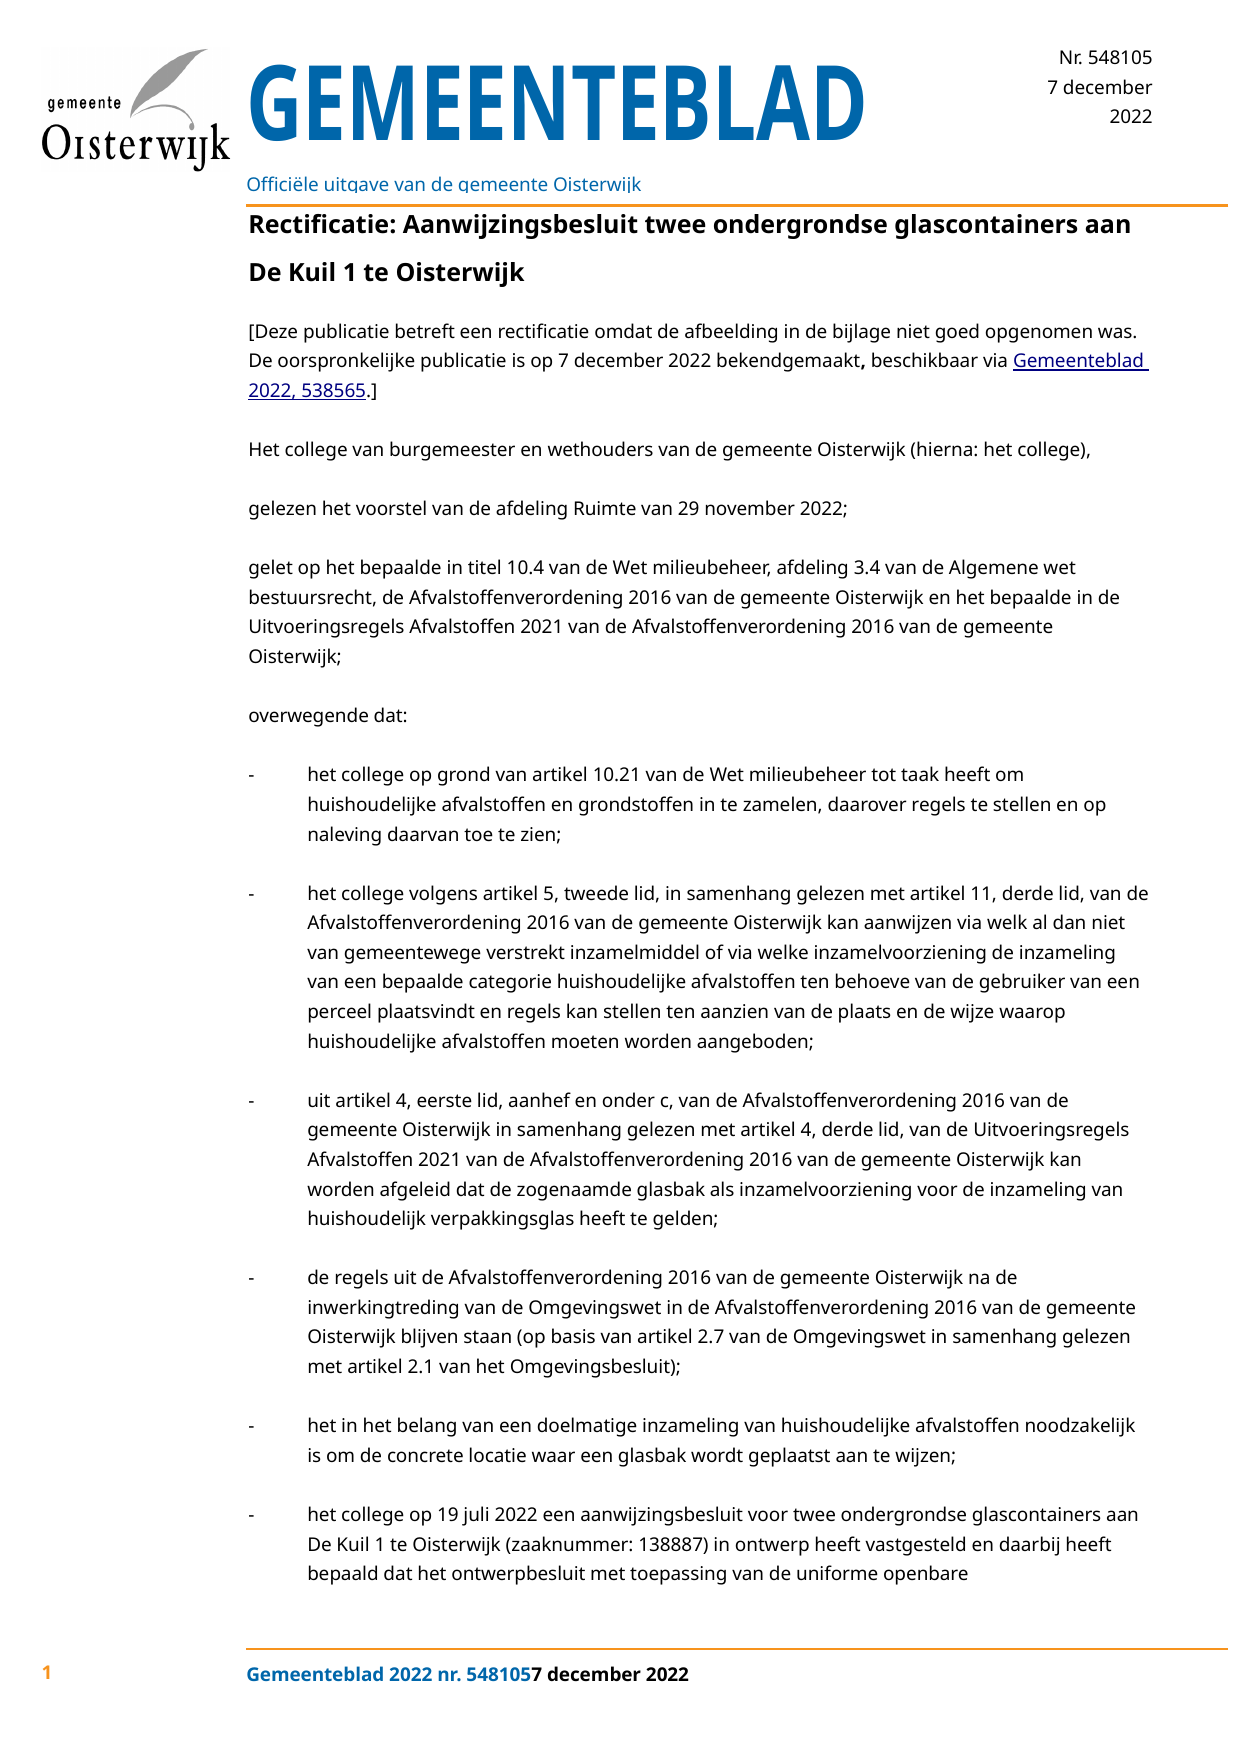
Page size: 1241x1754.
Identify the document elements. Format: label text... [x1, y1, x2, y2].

list het college volgens artikel 5, tweede lid, in samenhang gelezen met artikel 11, derde lid, van de Afvalstoffenverordening 2016 van de gemeente Oisterwijk kan aanwijzen via welk al dan niet van gemeentewege verstrekt inzamelmiddel of via welke inzamelvoorziening de inzameling van een bepaalde categorie huishoudelijke afvalstoffen ten behoeve van de gebruiker van een perceel plaatsvindt en regels kan stellen ten aanzien van de plaats en de wijze waarop huishoudelijke afvalstoffen moeten worden aangeboden; [248, 880, 1152, 1054]
text [Deze publicatie betreft een rectificatie omdat de afbeelding in de bijlage niet goed opgenomen was. De oorspronkelijke publicatie is op 7 december 2022 bekendgemaakt, beschikbaar via Gemeenteblad 2022, 538565.] [248, 318, 1152, 403]
list de regels uit de Afvalstoffenverordening 2016 van de gemeente Oisterwijk na de inwerkingtreding van de Omgevingswet in de Afvalstoffenverordening 2016 van de gemeente Oisterwijk blijven staan (op basis van artikel 2.7 van de Omgevingswet in samenhang gelezen met artikel 2.1 van het Omgevingsbesluit); [248, 1264, 1152, 1379]
picture [41, 47, 231, 172]
text gelezen het voorstel van de afdeling Ruimte van 29 november 2022; [248, 495, 1152, 521]
text Rectificatie: Aanwijzingsbesluit twee ondergrondse glascontainers aan De Kuil 1 te Oisterwijk [248, 207, 1152, 288]
list het in het belang van een doelmatige inzameling van huishoudelijke afvalstoffen noodzakelijk is om de concrete locatie waar een glasbak wordt geplaatst aan te wijzen; [248, 1412, 1152, 1468]
list uit artikel 4, eerste lid, aanhef en onder c, van de Afvalstoffenverordening 2016 van de gemeente Oisterwijk in samenhang gelezen met artikel 4, derde lid, van de Uitvoeringsregels Afvalstoffen 2021 van de Afvalstoffenverordening 2016 van de gemeente Oisterwijk kan worden afgeleid dat de zogenaamde glasbak als inzamelvoorziening voor de inzameling van huishoudelijk verpakkingsglas heeft te gelden; [248, 1087, 1152, 1231]
text overwegende dat: [248, 702, 1152, 728]
list het college op grond van artikel 10.21 van de Wet milieubeheer tot taak heeft om huishoudelijke afvalstoffen en grondstoffen in te zamelen, daarover regels te stellen en op naleving daarvan toe te zien; [248, 762, 1152, 847]
list het college op 19 juli 2022 een aanwijzingsbesluit voor twee ondergrondse glascontainers aan De Kuil 1 te Oisterwijk (zaaknummer: 138887) in ontwerp heeft vastgesteld en daarbij heeft bepaald dat het ontwerpbesluit met toepassing van de uniforme openbare [248, 1501, 1152, 1586]
text gelet op het bepaalde in titel 10.4 van de Wet milieubeheer, afdeling 3.4 van de Algemene wet bestuursrecht, de Afvalstoffenverordening 2016 van de gemeente Oisterwijk en het bepaalde in de Uitvoeringsregels Afvalstoffen 2021 van de Afvalstoffenverordening 2016 van de gemeente Oisterwijk; [248, 554, 1152, 669]
text Het college van burgemeester en wethouders van de gemeente Oisterwijk (hierna: het college), [248, 436, 1152, 462]
